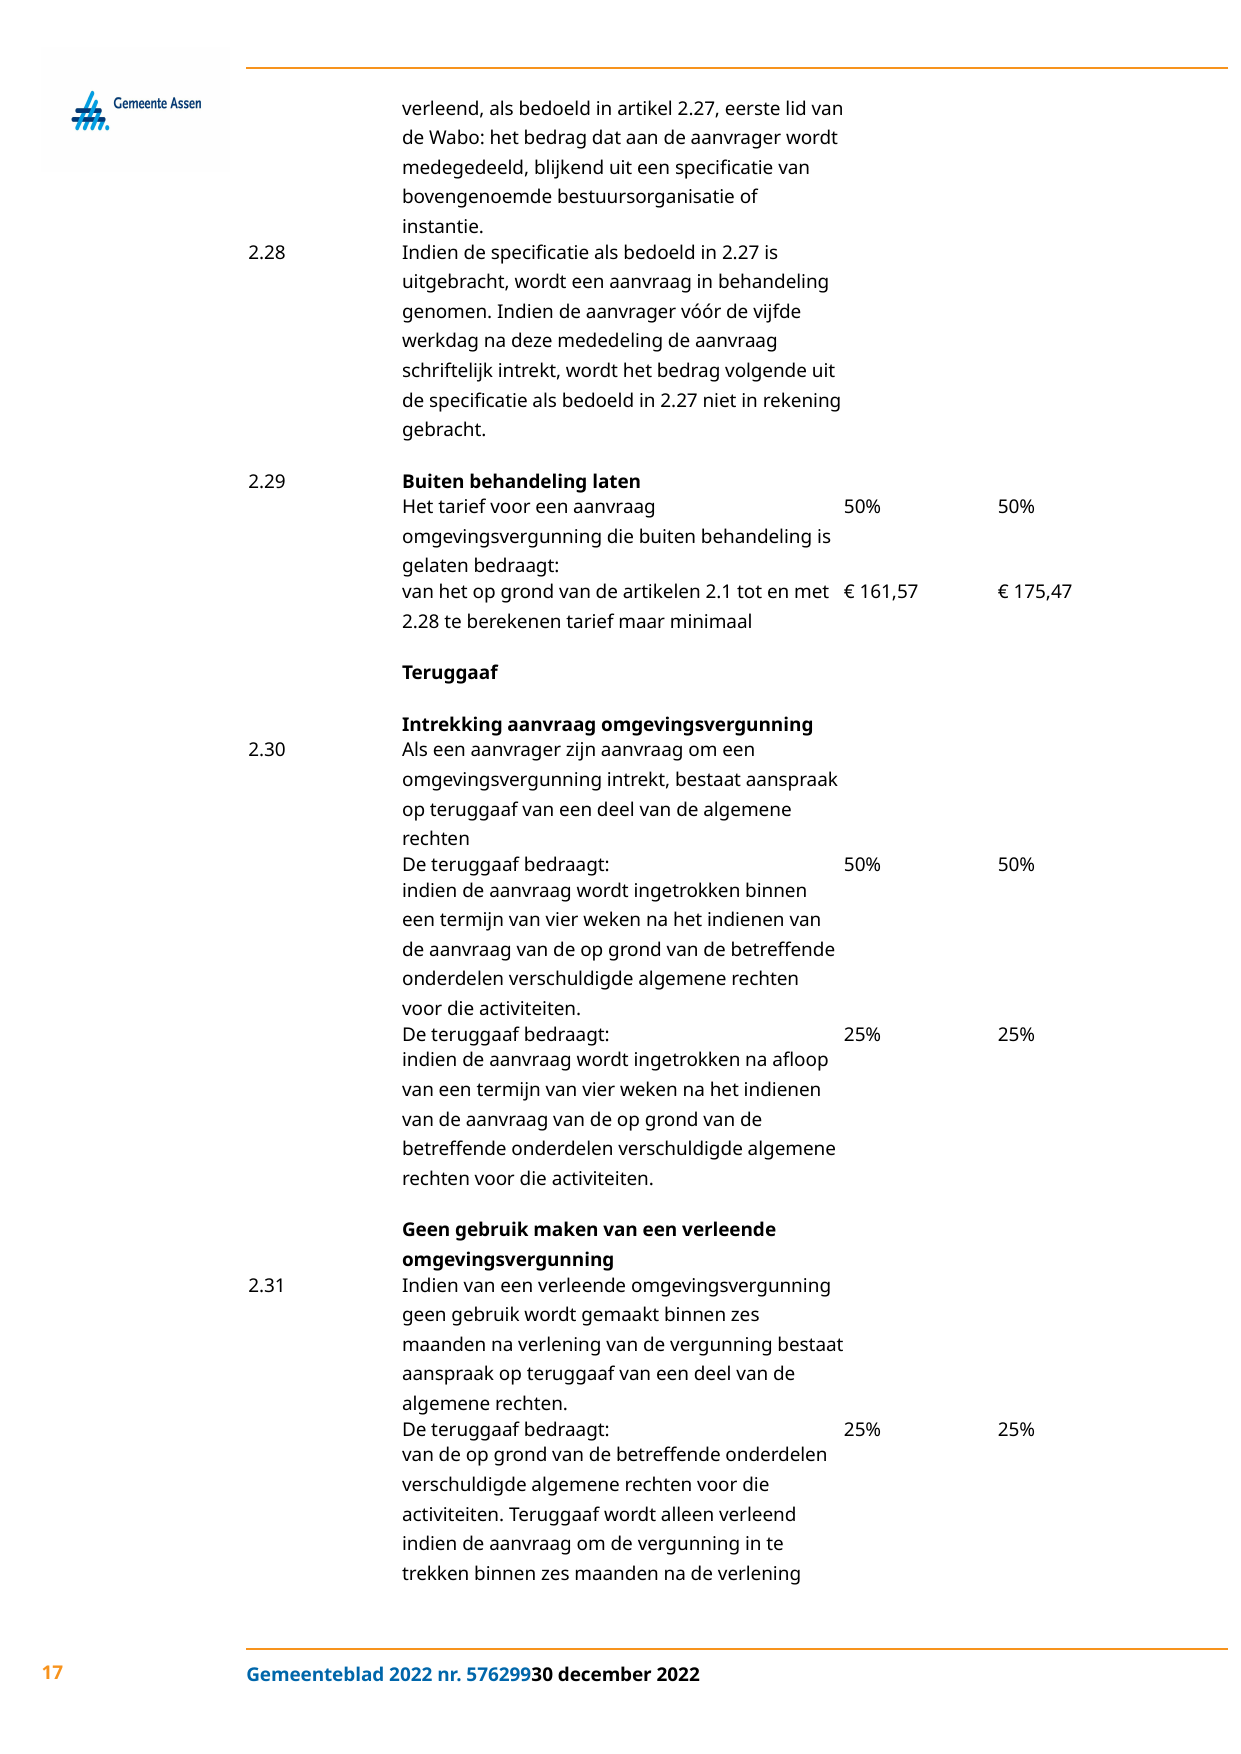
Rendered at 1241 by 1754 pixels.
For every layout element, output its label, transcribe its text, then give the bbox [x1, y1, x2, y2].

table_cell van het op grond van de artikelen 2.1 tot en met 2.28 te berekenen tarief maar minimaal [402, 579, 844, 634]
table_cell Geen gebruik maken van een verleende omgevingsvergunning [402, 1216, 844, 1272]
table_cell [998, 442, 1152, 468]
table_cell [998, 737, 1152, 851]
table_cell Als een aanvrager zijn aanvraag om een omgevingsvergunning intrekt, bestaat aanspraak op teruggaaf van een deel van de algemene rechten [402, 737, 844, 851]
table_cell [844, 1047, 998, 1191]
table_cell Het tarief voor een aanvraag omgevingsvergunning die buiten behandeling is gelaten bedraagt: [402, 494, 844, 578]
table_cell [998, 1047, 1152, 1191]
table_cell [998, 239, 1152, 442]
table_cell [248, 494, 402, 578]
table_cell 25% [998, 1416, 1152, 1442]
table_cell 50% [844, 851, 998, 877]
table_cell [844, 468, 998, 493]
table_cell Indien de specificatie als bedoeld in 2.27 is uitgebracht, wordt een aanvraag in behandeling genomen. Indien de aanvrager vóór de vijfde werkdag na deze mededeling de aanvraag schriftelijk intrekt, wordt het bedrag volgende uit de specificatie als bedoeld in 2.27 niet in rekening gebracht. [402, 239, 844, 442]
table_cell [248, 1021, 402, 1047]
table_cell [844, 634, 998, 659]
table_cell [844, 660, 998, 685]
table_cell indien de aanvraag wordt ingetrokken na afloop van een termijn van vier weken na het indienen van de aanvraag van de op grond van de betreffende onderdelen verschuldigde algemene rechten voor die activiteiten. [402, 1047, 844, 1191]
table_cell € 161,57 [844, 579, 998, 634]
table_cell [248, 660, 402, 685]
table_cell verleend, als bedoeld in artikel 2.27, eerste lid van de Wabo: het bedrag dat aan de aanvrager wordt medegedeeld, blijkend uit een specificatie van bovengenoemde bestuursorganisatie of instantie. [402, 95, 844, 239]
table_cell [844, 1272, 998, 1416]
table_cell [248, 1047, 402, 1191]
table_cell 50% [844, 494, 998, 578]
table_cell [402, 442, 844, 468]
table_cell 25% [998, 1021, 1152, 1047]
table_cell [998, 468, 1152, 493]
table_cell [402, 685, 844, 711]
table_cell 50% [998, 494, 1152, 578]
table_cell [844, 442, 998, 468]
table_cell indien de aanvraag wordt ingetrokken binnen een termijn van vier weken na het indienen van de aanvraag van de op grond van de betreffende onderdelen verschuldigde algemene rechten voor die activiteiten. [402, 877, 844, 1021]
picture [41, 47, 231, 172]
table_cell [248, 711, 402, 737]
table_cell [248, 95, 402, 239]
table_cell [998, 685, 1152, 711]
table_cell [844, 685, 998, 711]
table_cell [248, 877, 402, 1021]
table_cell [402, 634, 844, 659]
table_cell Indien van een verleende omgevingsvergunning geen gebruik wordt gemaakt binnen zes maanden na verlening van de vergunning bestaat aanspraak op teruggaaf van een deel van de algemene rechten. [402, 1272, 844, 1416]
table_cell 50% [998, 851, 1152, 877]
table_cell [998, 877, 1152, 1021]
table_cell [248, 442, 402, 468]
table_cell 2.28 [248, 239, 402, 442]
table_cell De teruggaaf bedraagt: [402, 851, 844, 877]
table_cell [248, 579, 402, 634]
table_cell [998, 711, 1152, 737]
table_cell [248, 1416, 402, 1442]
table_cell Buiten behandeling laten [402, 468, 844, 493]
table_cell [248, 851, 402, 877]
table_cell [998, 1442, 1152, 1586]
table_cell [998, 95, 1152, 239]
table_cell [844, 1442, 998, 1586]
table_cell [248, 1442, 402, 1586]
table_cell € 175,47 [998, 579, 1152, 634]
table_cell Intrekking aanvraag omgevingsvergunning [402, 711, 844, 737]
table_cell De teruggaaf bedraagt: [402, 1021, 844, 1047]
table_cell [844, 95, 998, 239]
table_cell [844, 711, 998, 737]
table_cell [402, 1191, 844, 1216]
table_cell [844, 877, 998, 1021]
table_cell 2.31 [248, 1272, 402, 1416]
table_cell [998, 1191, 1152, 1216]
table_cell [998, 634, 1152, 659]
table_cell [844, 239, 998, 442]
table_cell Teruggaaf [402, 660, 844, 685]
table_cell [998, 1216, 1152, 1272]
table_cell De teruggaaf bedraagt: [402, 1416, 844, 1442]
table_cell [248, 685, 402, 711]
table_cell [998, 660, 1152, 685]
table_cell 25% [844, 1021, 998, 1047]
table_cell 2.30 [248, 737, 402, 851]
table_cell [844, 1216, 998, 1272]
table_cell van de op grond van de betreffende onderdelen verschuldigde algemene rechten voor die activiteiten. Teruggaaf wordt alleen verleend indien de aanvraag om de vergunning in te trekken binnen zes maanden na de verlening [402, 1442, 844, 1586]
table_cell [248, 634, 402, 659]
table_cell [844, 1191, 998, 1216]
table_cell [998, 1272, 1152, 1416]
table_cell [248, 1191, 402, 1216]
table_cell [248, 1216, 402, 1272]
table_cell 25% [844, 1416, 998, 1442]
table_cell 2.29 [248, 468, 402, 493]
table_cell [844, 737, 998, 851]
